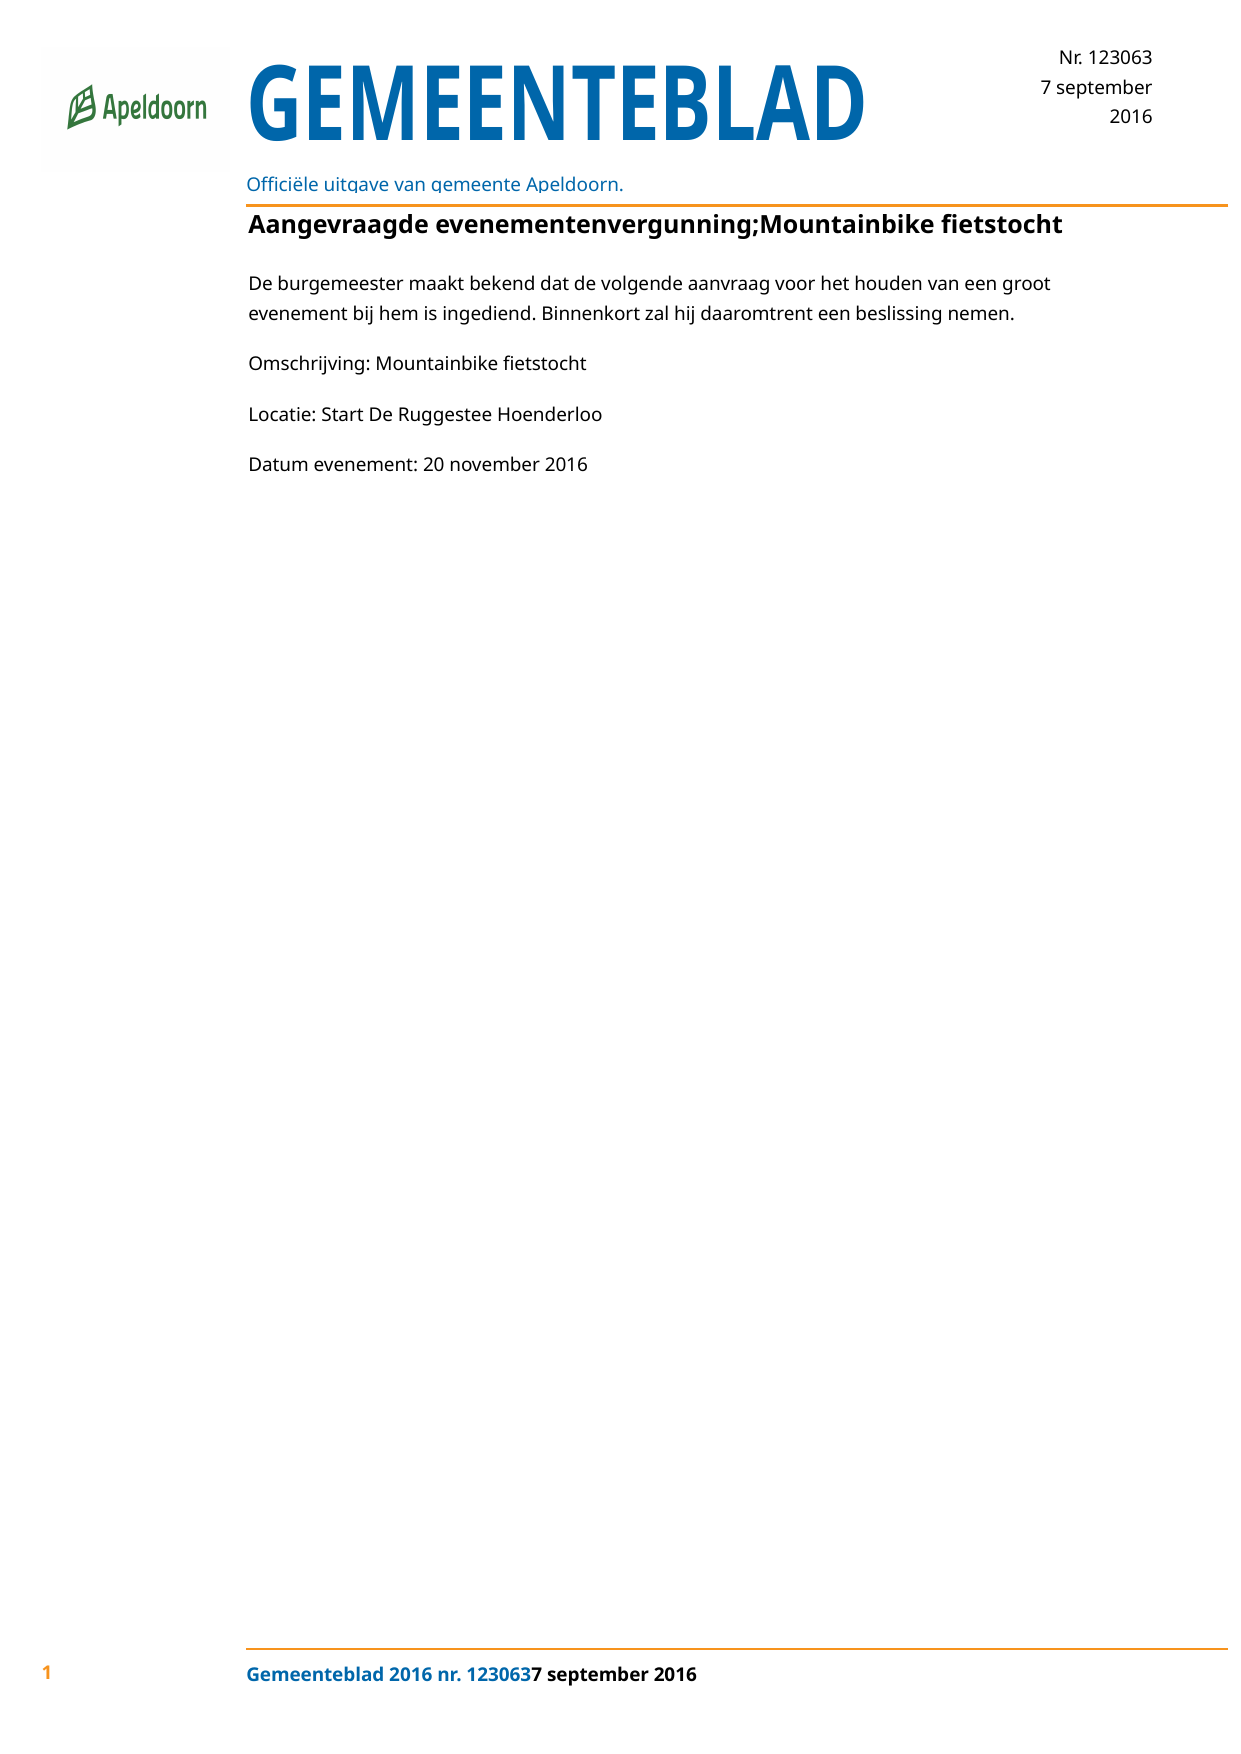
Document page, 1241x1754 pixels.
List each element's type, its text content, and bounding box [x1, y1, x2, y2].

text Locatie: Start De Ruggestee Hoenderloo [248, 401, 1152, 426]
text Aangevraagde evenementenvergunning;Mountainbike fietstocht [248, 207, 1152, 241]
picture [41, 47, 231, 172]
text Omschrijving: Mountainbike fietstocht [248, 350, 1152, 376]
text De burgemeester maakt bekend dat de volgende aanvraag voor het houden van een groot evenement bij hem is ingediend. Binnenkort zal hij daaromtrent een beslissing nemen. [248, 270, 1152, 326]
text Datum evenement: 20 november 2016 [248, 451, 1152, 477]
